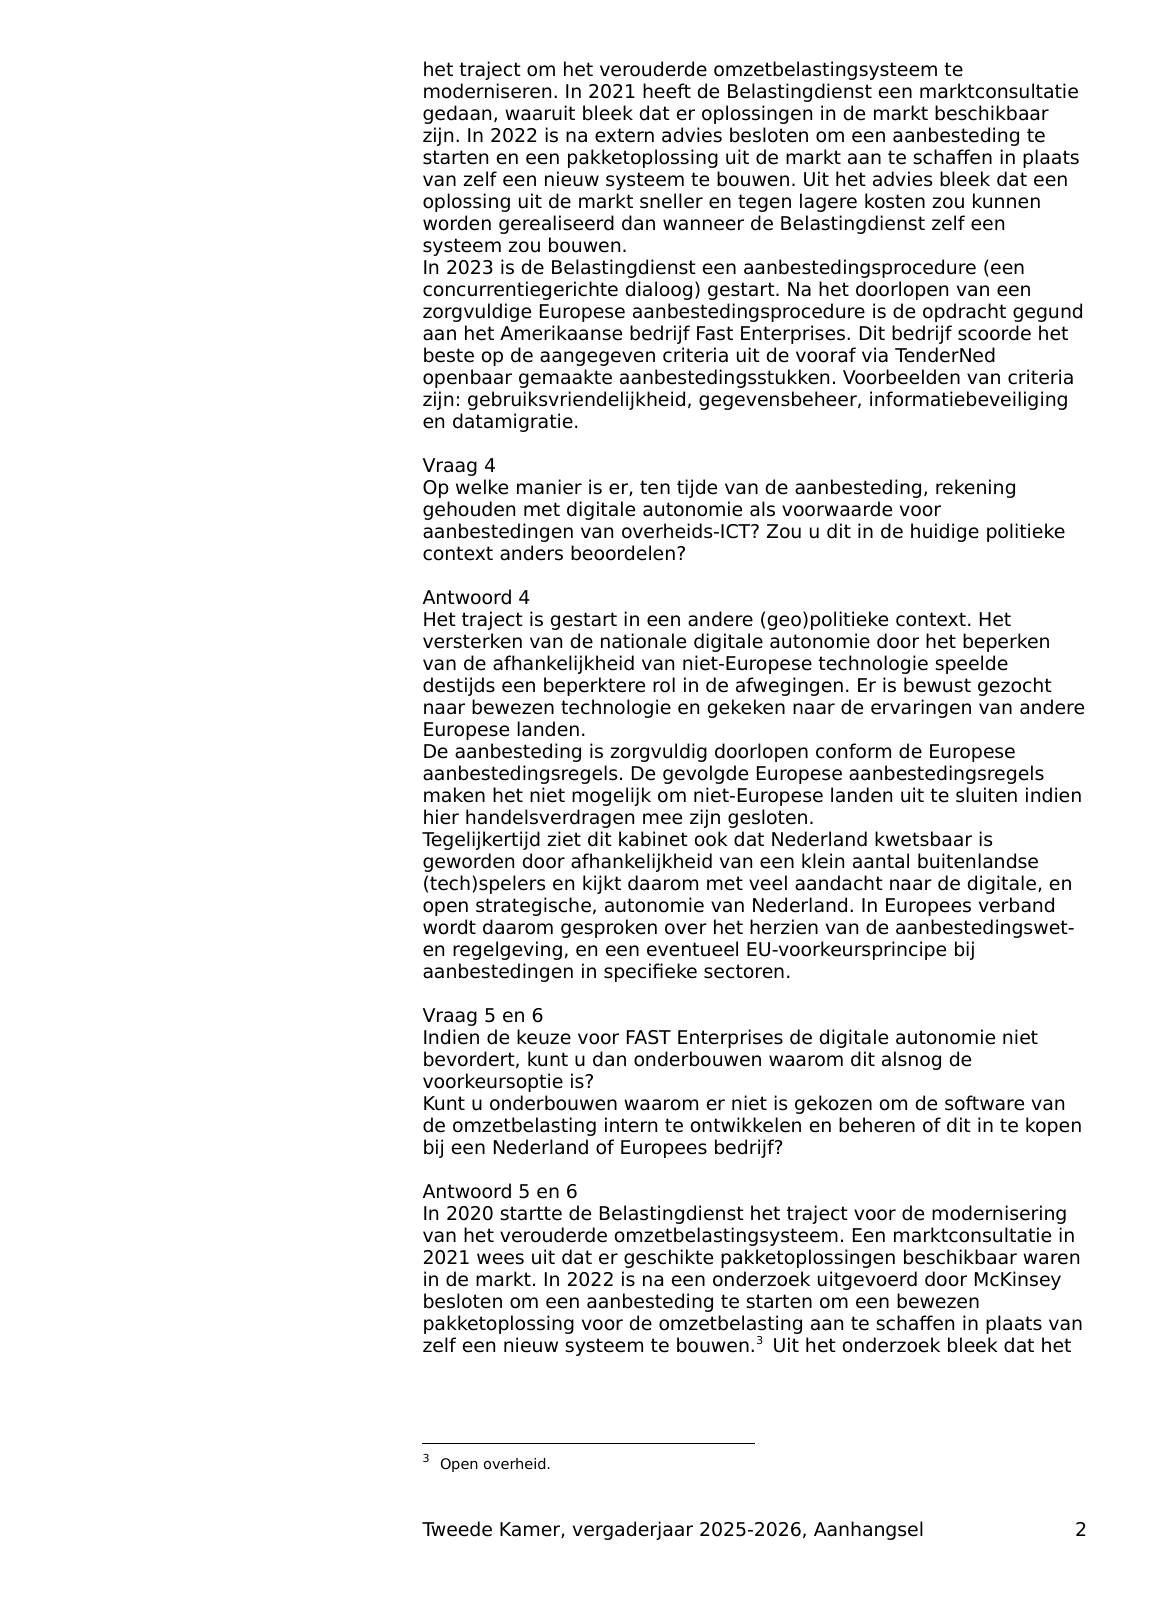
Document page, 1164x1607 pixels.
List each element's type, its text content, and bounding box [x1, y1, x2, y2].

text het traject om het verouderde omzetbelastingsysteem te moderniseren. In 2021 heeft de Belastingdienst een marktconsultatie gedaan, waaruit bleek dat er oplossingen in de markt beschikbaar zijn. In 2022 is na extern advies besloten om een aanbesteding te starten en een pakketoplossing uit de markt aan te schaffen in plaats van zelf een nieuw systeem te bouwen. Uit het advies bleek dat een oplossing uit de markt sneller en tegen lagere kosten zou kunnen worden gerealiseerd dan wanneer de Belastingdienst zelf een systeem zou bouwen. [422, 59, 1087, 257]
text Antwoord 4 [422, 587, 1087, 609]
text Open overheid. [422, 1452, 1087, 1474]
text Vraag 5 en 6 [422, 1005, 1087, 1027]
text Indien de keuze voor FAST Enterprises de digitale autonomie niet bevordert, kunt u dan onderbouwen waarom dit alsnog de voorkeursoptie is? [422, 1027, 1087, 1093]
text Het traject is gestart in een andere (geo)politieke context. Het versterken van de nationale digitale autonomie door het beperken van de afhankelijkheid van niet-Europese technologie speelde destijds een beperktere rol in de afwegingen. Er is bewust gezocht naar bewezen technologie en gekeken naar de ervaringen van andere Europese landen. [422, 609, 1087, 741]
text Antwoord 5 en 6 [422, 1181, 1087, 1203]
text Op welke manier is er, ten tijde van de aanbesteding, rekening gehouden met digitale autonomie als voorwaarde voor aanbestedingen van overheids-ICT? Zou u dit in de huidige politieke context anders beoordelen? [422, 477, 1087, 565]
text In 2020 startte de Belastingdienst het traject voor de modernisering van het verouderde omzetbelastingsysteem. Een marktconsultatie in 2021 wees uit dat er geschikte pakketoplossingen beschikbaar waren in de markt. In 2022 is na een onderzoek uitgevoerd door McKinsey besloten om een aanbesteding te starten om een bewezen pakketoplossing voor de omzetbelasting aan te schaffen in plaats van zelf een nieuw systeem te bouwen. Uit het onderzoek bleek dat het [422, 1203, 1087, 1357]
text De aanbesteding is zorgvuldig doorlopen conform de Europese aanbestedingsregels. De gevolgde Europese aanbestedingsregels maken het niet mogelijk om niet-Europese landen uit te sluiten indien hier handelsverdragen mee zijn gesloten. [422, 741, 1087, 829]
text In 2023 is de Belastingdienst een aanbestedingsprocedure (een concurrentiegerichte dialoog) gestart. Na het doorlopen van een zorgvuldige Europese aanbestedingsprocedure is de opdracht gegund aan het Amerikaanse bedrijf Fast Enterprises. Dit bedrijf scoorde het beste op de aangegeven criteria uit de vooraf via TenderNed openbaar gemaakte aanbestedingsstukken. Voorbeelden van criteria zijn: gebruiksvriendelijkheid, gegevensbeheer, informatiebeveiliging en datamigratie. [422, 257, 1087, 433]
text Tegelijkertijd ziet dit kabinet ook dat Nederland kwetsbaar is geworden door afhankelijkheid van een klein aantal buitenlandse (tech)spelers en kijkt daarom met veel aandacht naar de digitale, en open strategische, autonomie van Nederland. In Europees verband wordt daarom gesproken over het herzien van de aanbestedingswet- en regelgeving, en een eventueel EU-voorkeursprincipe bij aanbestedingen in specifieke sectoren. [422, 829, 1087, 983]
text Vraag 4 [422, 455, 1087, 477]
text Kunt u onderbouwen waarom er niet is gekozen om de software van de omzetbelasting intern te ontwikkelen en beheren of dit in te kopen bij een Nederland of Europees bedrijf? [422, 1093, 1087, 1159]
